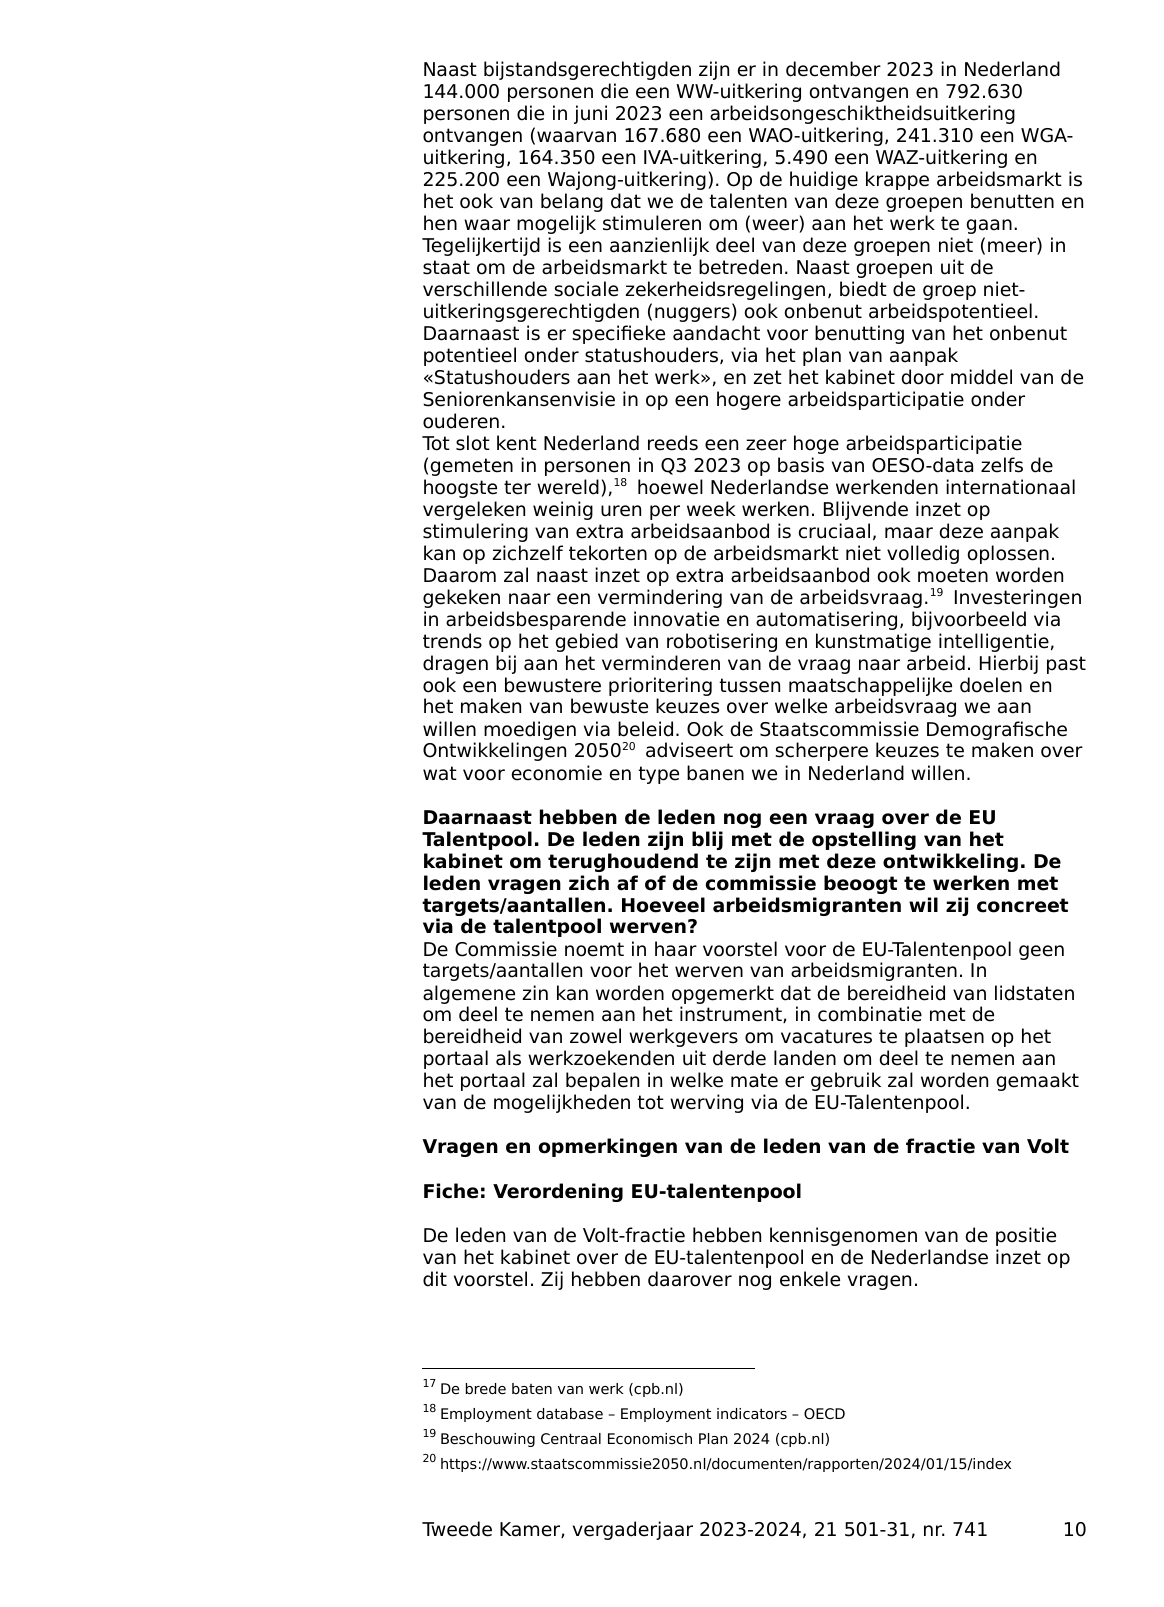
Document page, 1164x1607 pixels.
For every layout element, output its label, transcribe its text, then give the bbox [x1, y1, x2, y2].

text De Commissie noemt in haar voorstel voor de EU-Talentenpool geen targets/aantallen voor het werven van arbeidsmigranten. In algemene zin kan worden opgemerkt dat de bereidheid van lidstaten om deel te nemen aan het instrument, in combinatie met de bereidheid van zowel werkgevers om vacatures te plaatsen op het portaal als werkzoekenden uit derde landen om deel te nemen aan het portaal zal bepalen in welke mate er gebruik zal worden gemaakt van de mogelijkheden tot werving via de EU-Talentenpool. [422, 938, 1087, 1114]
text Naast bijstandsgerechtigden zijn er in december 2023 in Nederland 144.000 personen die een WW-uitkering ontvangen en 792.630 personen die in juni 2023 een arbeidsongeschiktheidsuitkering ontvangen (waarvan 167.680 een WAO-uitkering, 241.310 een WGA-uitkering, 164.350 een IVA-uitkering, 5.490 een WAZ-uitkering en 225.200 een Wajong-uitkering). Op de huidige krappe arbeidsmarkt is het ook van belang dat we de talenten van deze groepen benutten en hen waar mogelijk stimuleren om (weer) aan het werk te gaan. Tegelijkertijd is een aanzienlijk deel van deze groepen niet (meer) in staat om de arbeidsmarkt te betreden. Naast groepen uit de verschillende sociale zekerheidsregelingen, biedt de groep niet-uitkeringsgerechtigden (nuggers) ook onbenut arbeidspotentieel. Daarnaast is er specifieke aandacht voor benutting van het onbenut potentieel onder statushouders, via het plan van aanpak «Statushouders aan het werk», en zet het kabinet door middel van de Seniorenkansenvisie in op een hogere arbeidsparticipatie onder ouderen. [422, 59, 1087, 433]
subtitle Vragen en opmerkingen van de leden van de fractie van Volt [422, 1136, 1087, 1158]
text Daarnaast hebben de leden nog een vraag over de EU Talentpool. De leden zijn blij met de opstelling van het kabinet om terughoudend te zijn met deze ontwikkeling. De leden vragen zich af of de commissie beoogt te werken met targets/aantallen. Hoeveel arbeidsmigranten wil zij concreet via de talentpool werven? [422, 807, 1087, 938]
text De leden van de Volt-fractie hebben kennisgenomen van de positie van het kabinet over de EU-talentenpool en de Nederlandse inzet op dit voorstel. Zij hebben daarover nog enkele vragen. [422, 1225, 1087, 1291]
text De brede baten van werk (cpb.nl) [422, 1377, 1087, 1399]
text Tot slot kent Nederland reeds een zeer hoge arbeidsparticipatie (gemeten in personen in Q3 2023 op basis van OESO-data zelfs de hoogste ter wereld), hoewel Nederlandse werkenden internationaal vergeleken weinig uren per week werken. Blijvende inzet op stimulering van extra arbeidsaanbod is cruciaal, maar deze aanpak kan op zichzelf tekorten op de arbeidsmarkt niet volledig oplossen. Daarom zal naast inzet op extra arbeidsaanbod ook moeten worden gekeken naar een vermindering van de arbeidsvraag. Investeringen in arbeidsbesparende innovatie en automatisering, bijvoorbeeld via trends op het gebied van robotisering en kunstmatige intelligentie, dragen bij aan het verminderen van de vraag naar arbeid. Hierbij past ook een bewustere prioritering tussen maatschappelijke doelen en het maken van bewuste keuzes over welke arbeidsvraag we aan willen moedigen via beleid. Ook de Staatscommissie Demografische Ontwikkelingen 2050 adviseert om scherpere keuzes te maken over wat voor economie en type banen we in Nederland willen. [422, 433, 1087, 784]
text Beschouwing Centraal Economisch Plan 2024 (cpb.nl) [422, 1427, 1087, 1449]
text https://www.staatscommissie2050.nl/documenten/rapporten/2024/01/15/index [422, 1452, 1087, 1474]
subtitle Fiche: Verordening EU-talentenpool [422, 1181, 1087, 1203]
text Employment database – Employment indicators – OECD [422, 1402, 1087, 1424]
